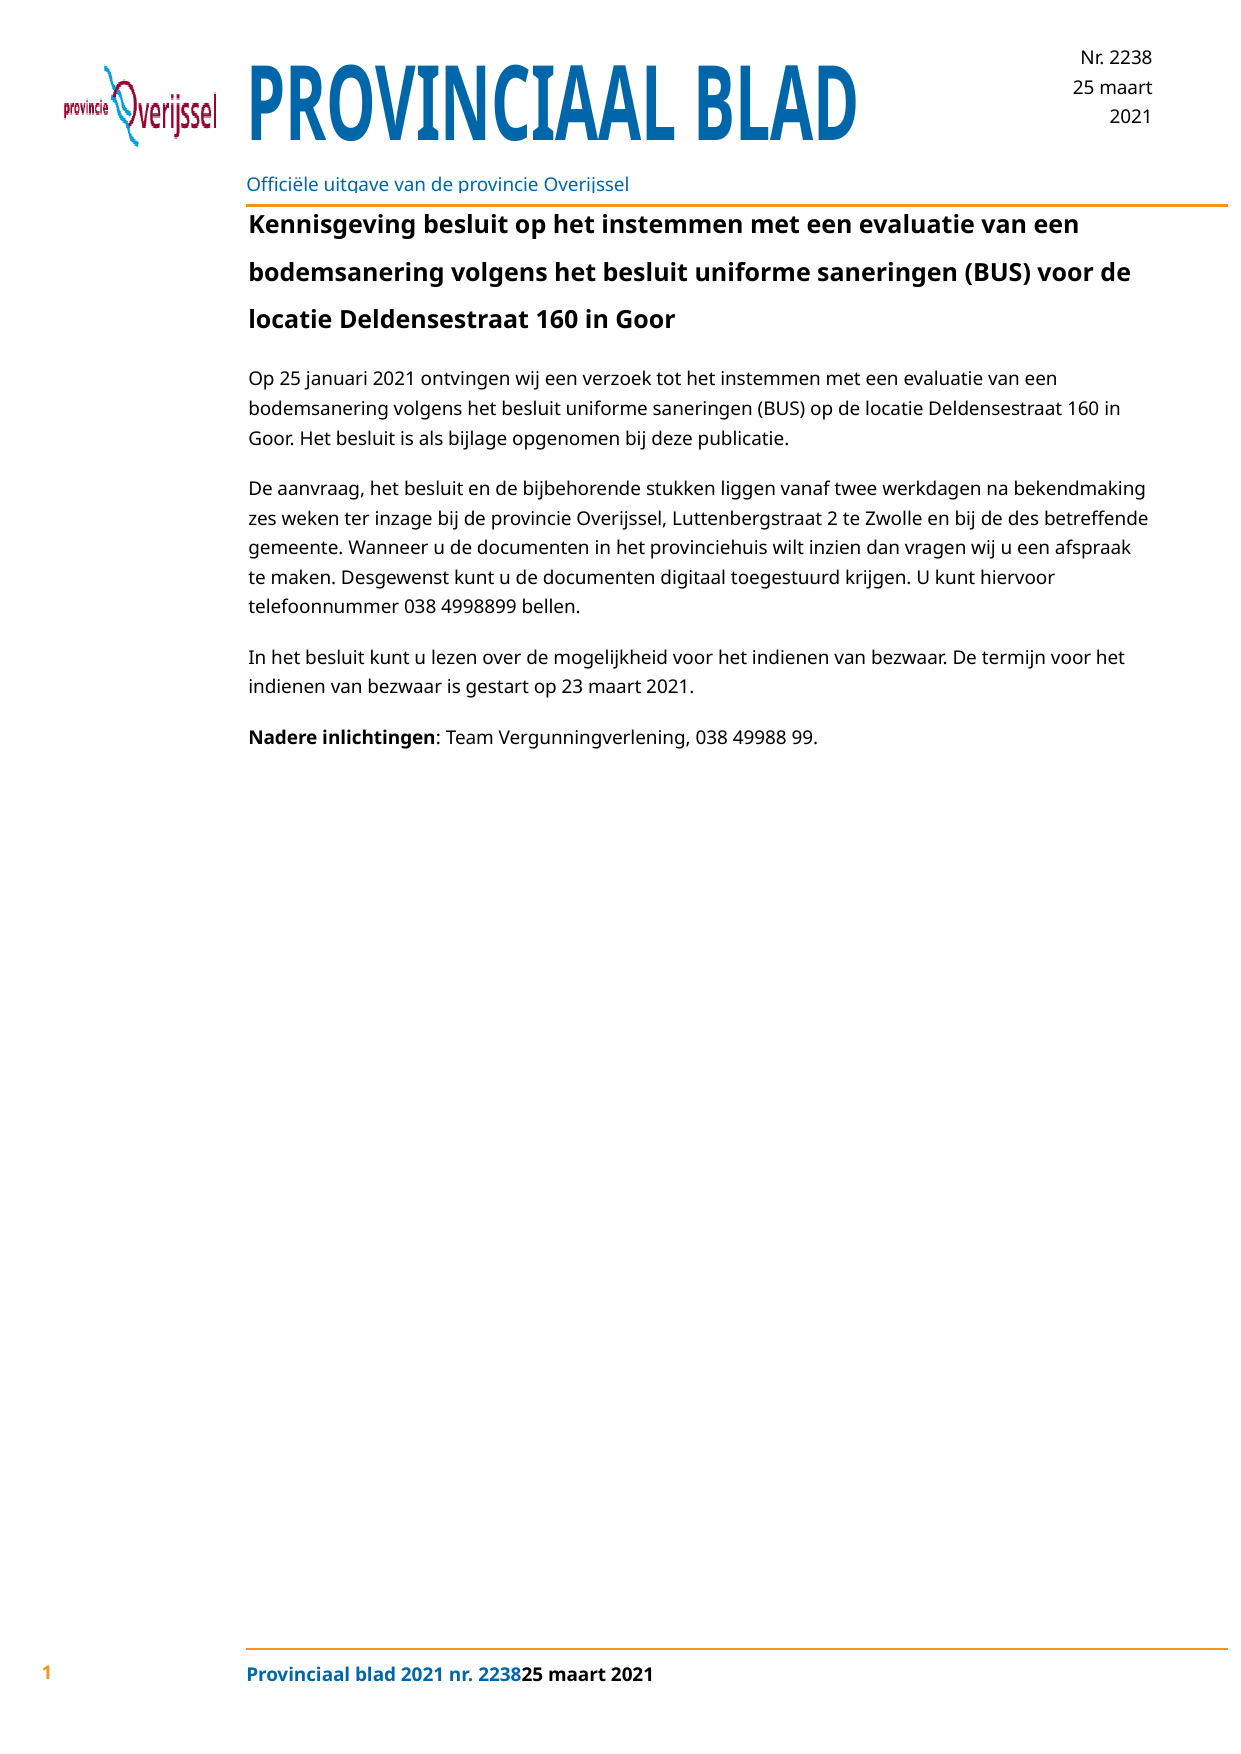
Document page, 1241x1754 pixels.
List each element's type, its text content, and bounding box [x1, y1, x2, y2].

text Op 25 januari 2021 ontvingen wij een verzoek tot het instemmen met een evaluatie van een bodemsanering volgens het besluit uniforme saneringen (BUS) op de locatie Deldensestraat 160 in Goor. Het besluit is als bijlage opgenomen bij deze publicatie. [248, 366, 1152, 450]
text Nadere inlichtingen: Team Vergunningverlening, 038 49988 99. [248, 724, 1152, 749]
text De aanvraag, het besluit en de bijbehorende stukken liggen vanaf twee werkdagen na bekendmaking zes weken ter inzage bij de provincie Overijssel, Luttenbergstraat 2 te Zwolle en bij de des betreffende gemeente. Wanneer u de documenten in het provinciehuis wilt inzien dan vragen wij u een afspraak te maken. Desgewenst kunt u de documenten digitaal toegestuurd krijgen. U kunt hiervoor telefoonnummer 038 4998899 bellen. [248, 475, 1152, 619]
text In het besluit kunt u lezen over de mogelijkheid voor het indienen van bezwaar. De termijn voor het indienen van bezwaar is gestart op 23 maart 2021. [248, 644, 1152, 699]
text Kennisgeving besluit op het instemmen met een evaluatie van een bodemsanering volgens het besluit uniforme saneringen (BUS) voor de locatie Deldensestraat 160 in Goor [248, 207, 1152, 336]
picture [41, 47, 231, 172]
